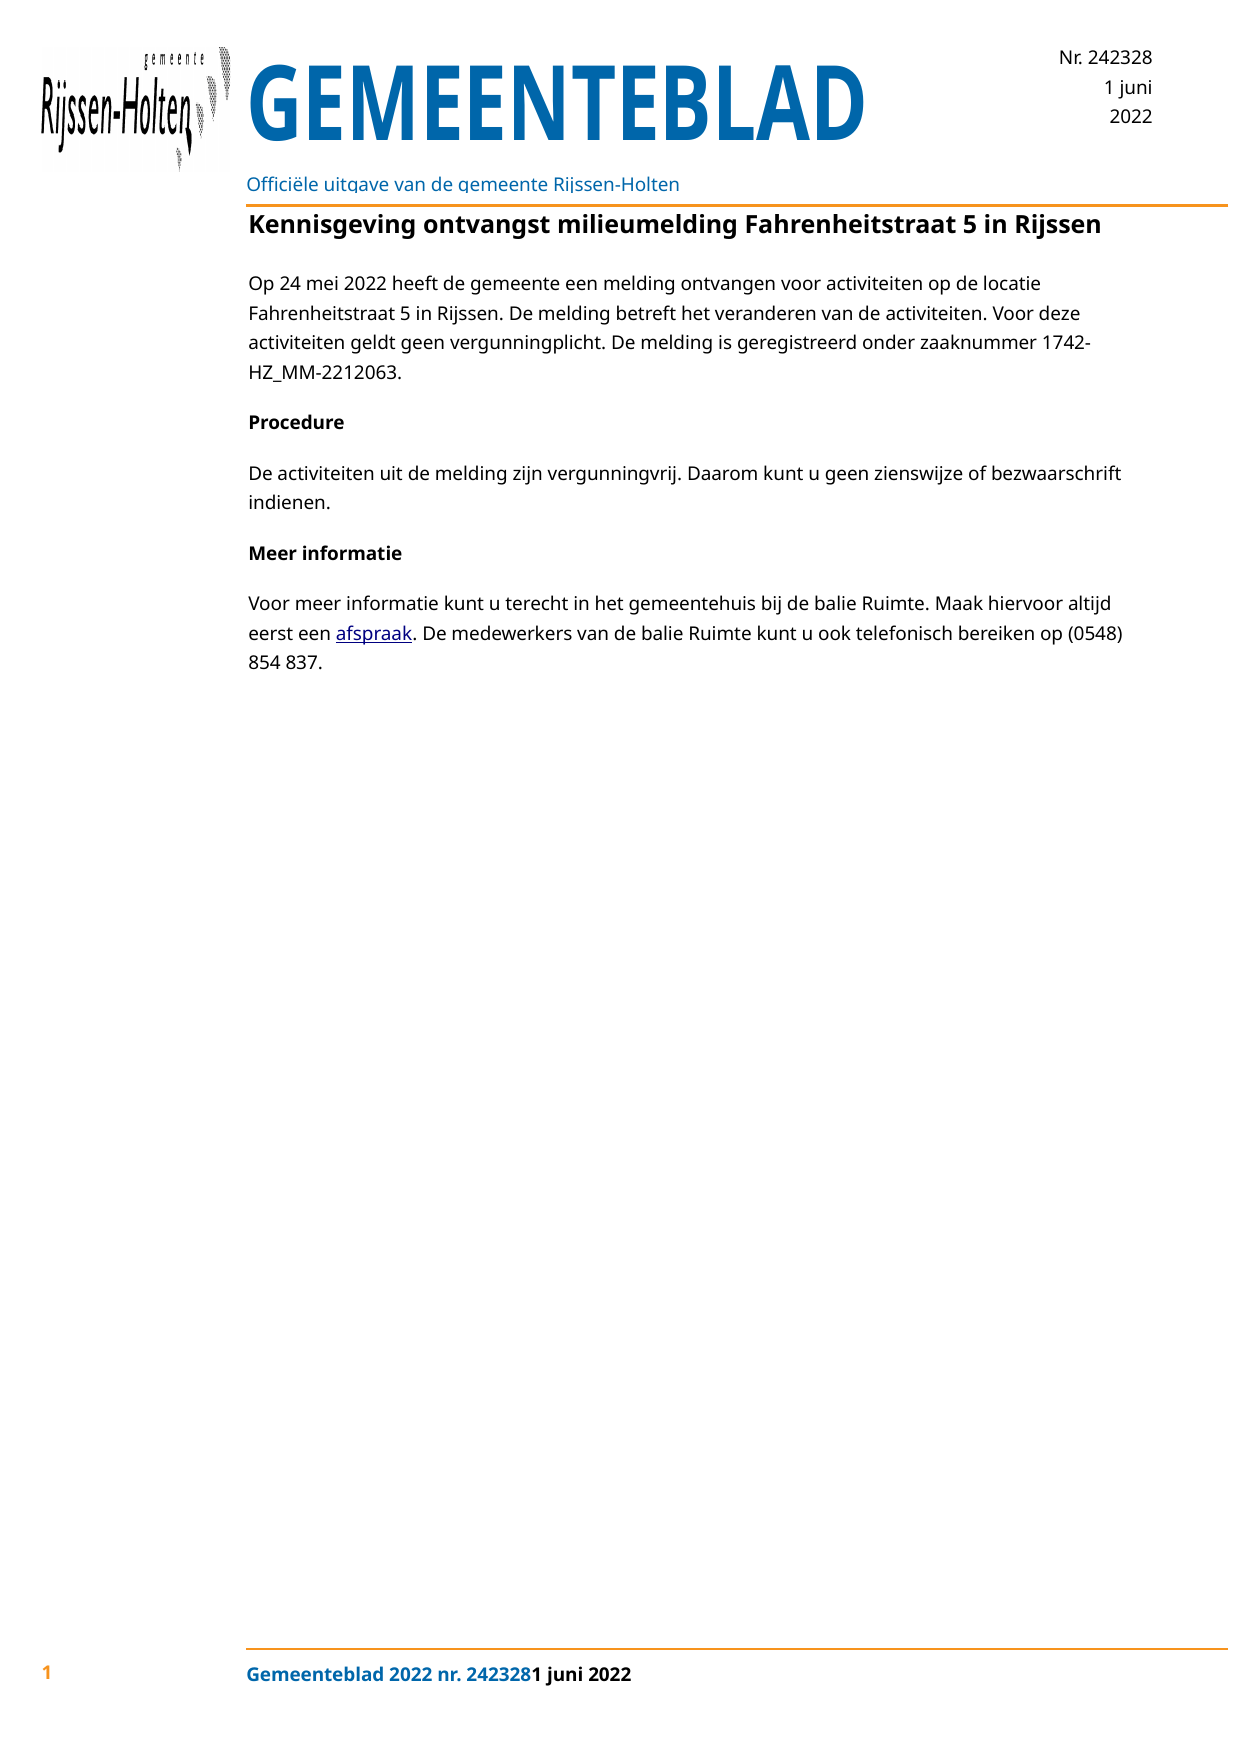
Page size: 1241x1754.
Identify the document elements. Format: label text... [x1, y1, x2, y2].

text Meer informatie [248, 540, 1152, 566]
text Voor meer informatie kunt u terecht in het gemeentehuis bij de balie Ruimte. Maak hiervoor altijd eerst een afspraak. De medewerkers van de balie Ruimte kunt u ook telefonisch bereiken op (0548) 854 837. [248, 590, 1152, 675]
text Op 24 mei 2022 heeft de gemeente een melding ontvangen voor activiteiten op de locatie Fahrenheitstraat 5 in Rijssen. De melding betreft het veranderen van de activiteiten. Voor deze activiteiten geldt geen vergunningplicht. De melding is geregistreerd onder zaaknummer 1742-HZ_MM-2212063. [248, 270, 1152, 385]
text Procedure [248, 409, 1152, 435]
picture [41, 47, 231, 172]
text De activiteiten uit de melding zijn vergunningvrij. Daarom kunt u geen zienswijze of bezwaarschrift indienen. [248, 460, 1152, 515]
text Kennisgeving ontvangst milieumelding Fahrenheitstraat 5 in Rijssen [248, 207, 1152, 241]
